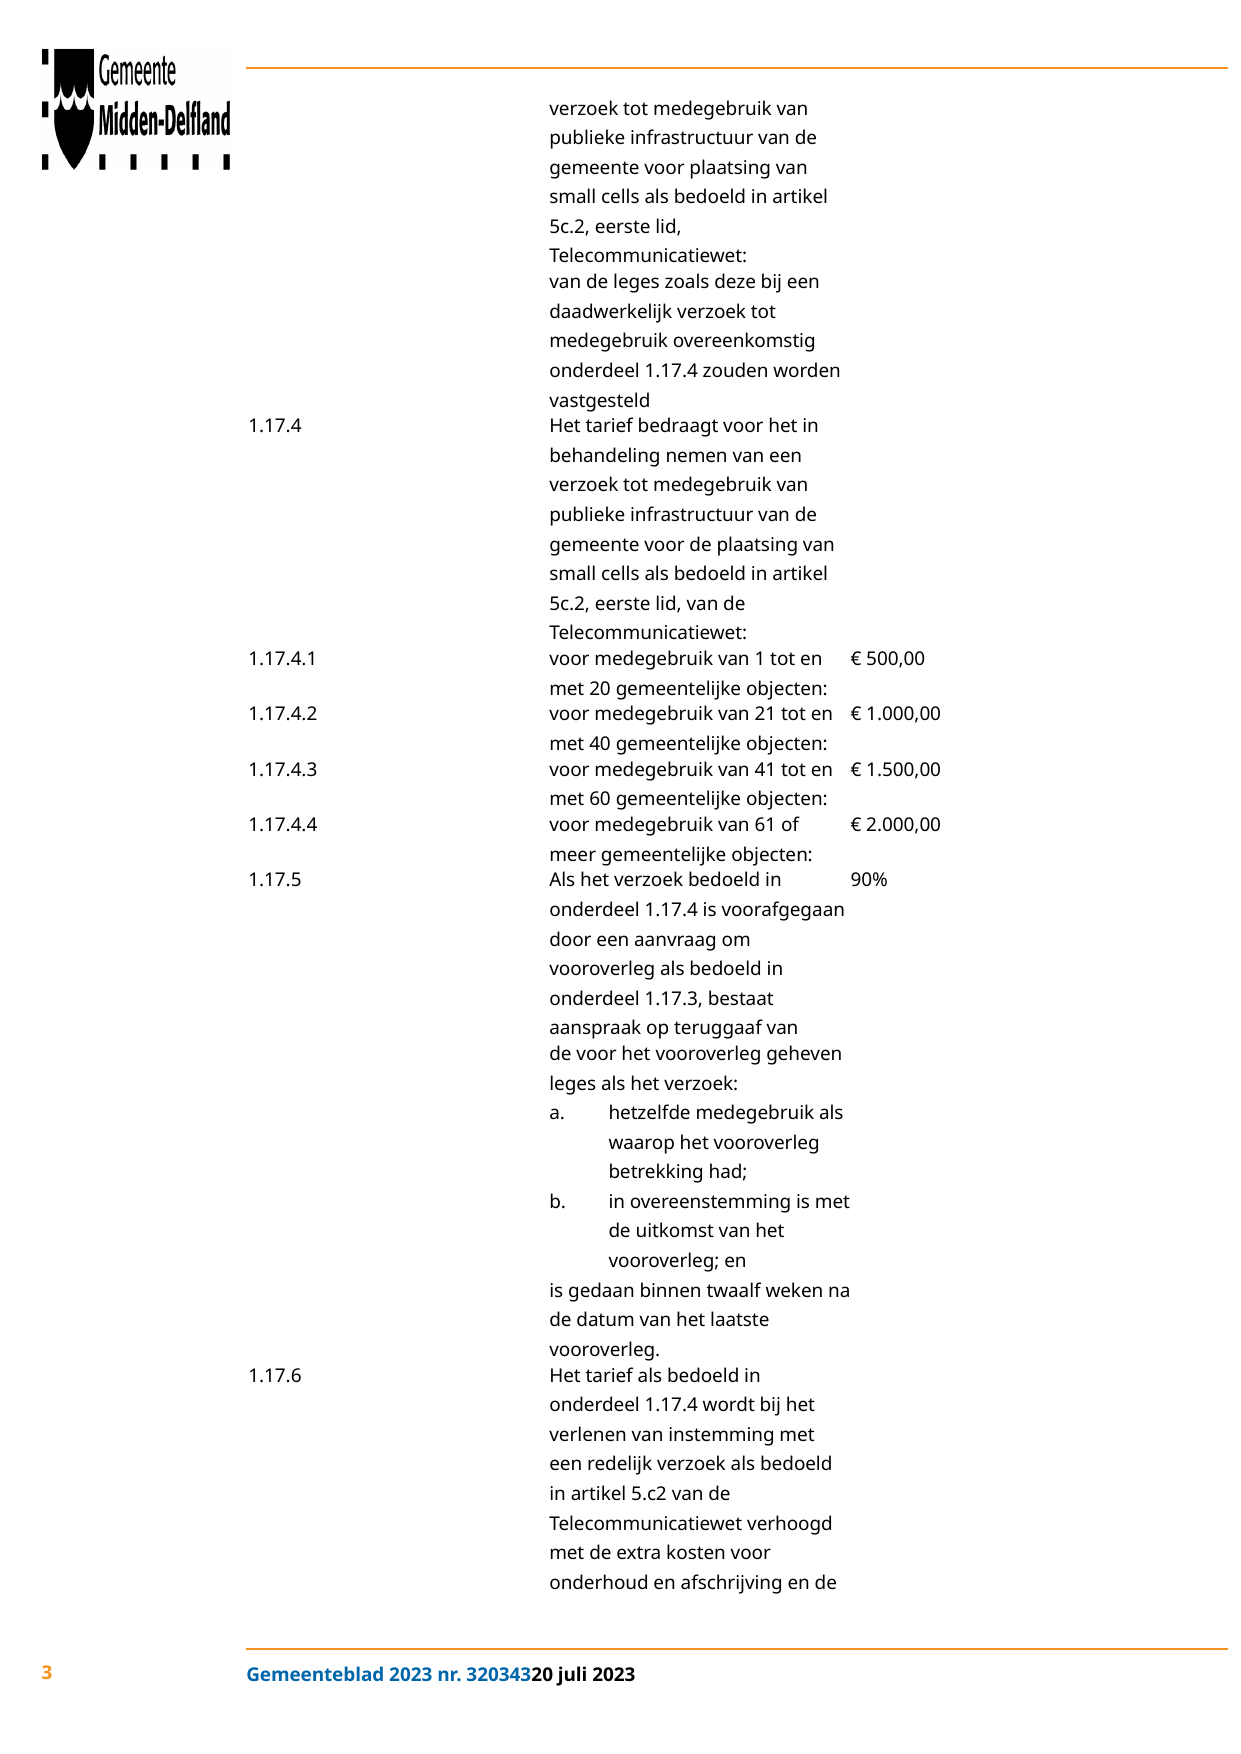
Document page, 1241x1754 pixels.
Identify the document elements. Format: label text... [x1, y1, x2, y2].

table_cell € 2.000,00 [850, 811, 1152, 867]
table_cell 1.17.6 [248, 1362, 549, 1594]
table_cell [850, 1040, 1152, 1362]
table_cell voor medegebruik van 21 tot en met 40 gemeentelijke objecten: [549, 701, 850, 756]
table_cell [850, 269, 1152, 412]
picture [41, 47, 231, 172]
table_cell [850, 95, 1152, 268]
table_cell 1.17.4.1 [248, 645, 549, 701]
table_cell € 500,00 [850, 645, 1152, 701]
table_cell Als het verzoek bedoeld in onderdeel 1.17.4 is voorafgegaan door een aanvraag om vooroverleg als bedoeld in onderdeel 1.17.3, bestaat aanspraak op teruggaaf van [549, 867, 850, 1040]
table_cell 1.17.4 [248, 413, 549, 645]
table_cell € 1.000,00 [850, 701, 1152, 756]
table_cell [248, 269, 549, 412]
table_cell [248, 95, 549, 268]
table_cell 1.17.4.4 [248, 811, 549, 867]
table_cell voor medegebruik van 61 of meer gemeentelijke objecten: [549, 811, 850, 867]
table_cell voor medegebruik van 1 tot en met 20 gemeentelijke objecten: [549, 645, 850, 701]
table_cell [248, 1040, 549, 1362]
table_cell [850, 1362, 1152, 1594]
table_cell [850, 413, 1152, 645]
table_cell 1.17.5 [248, 867, 549, 1040]
table_cell Het tarief als bedoeld in onderdeel 1.17.4 wordt bij het verlenen van instemming met een redelijk verzoek als bedoeld in artikel 5.c2 van de Telecommunicatiewet verhoogd met de extra kosten voor onderhoud en afschrijving en de [549, 1362, 850, 1594]
table_cell voor medegebruik van 41 tot en met 60 gemeentelijke objecten: [549, 756, 850, 811]
table_cell 1.17.4.3 [248, 756, 549, 811]
table_cell van de leges zoals deze bij een daadwerkelijk verzoek tot medegebruik overeenkomstig onderdeel 1.17.4 zouden worden vastgesteld [549, 269, 850, 412]
table_cell € 1.500,00 [850, 756, 1152, 811]
table_cell verzoek tot medegebruik van publieke infrastructuur van de gemeente voor plaatsing van small cells als bedoeld in artikel 5c.2, eerste lid, Telecommunicatiewet: [549, 95, 850, 268]
table_cell de voor het vooroverleg geheven leges als het verzoek: hetzelfde medegebruik als waarop het vooroverleg betrekking had; in overeenstemming is met de uitkomst van het vooroverleg; en is gedaan binnen twaalf weken na de datum van het laatste vooroverleg. [549, 1040, 850, 1362]
table_cell 1.17.4.2 [248, 701, 549, 756]
table_cell Het tarief bedraagt voor het in behandeling nemen van een verzoek tot medegebruik van publieke infrastructuur van de gemeente voor de plaatsing van small cells als bedoeld in artikel 5c.2, eerste lid, van de Telecommunicatiewet: [549, 413, 850, 645]
table_cell 90% [850, 867, 1152, 1040]
